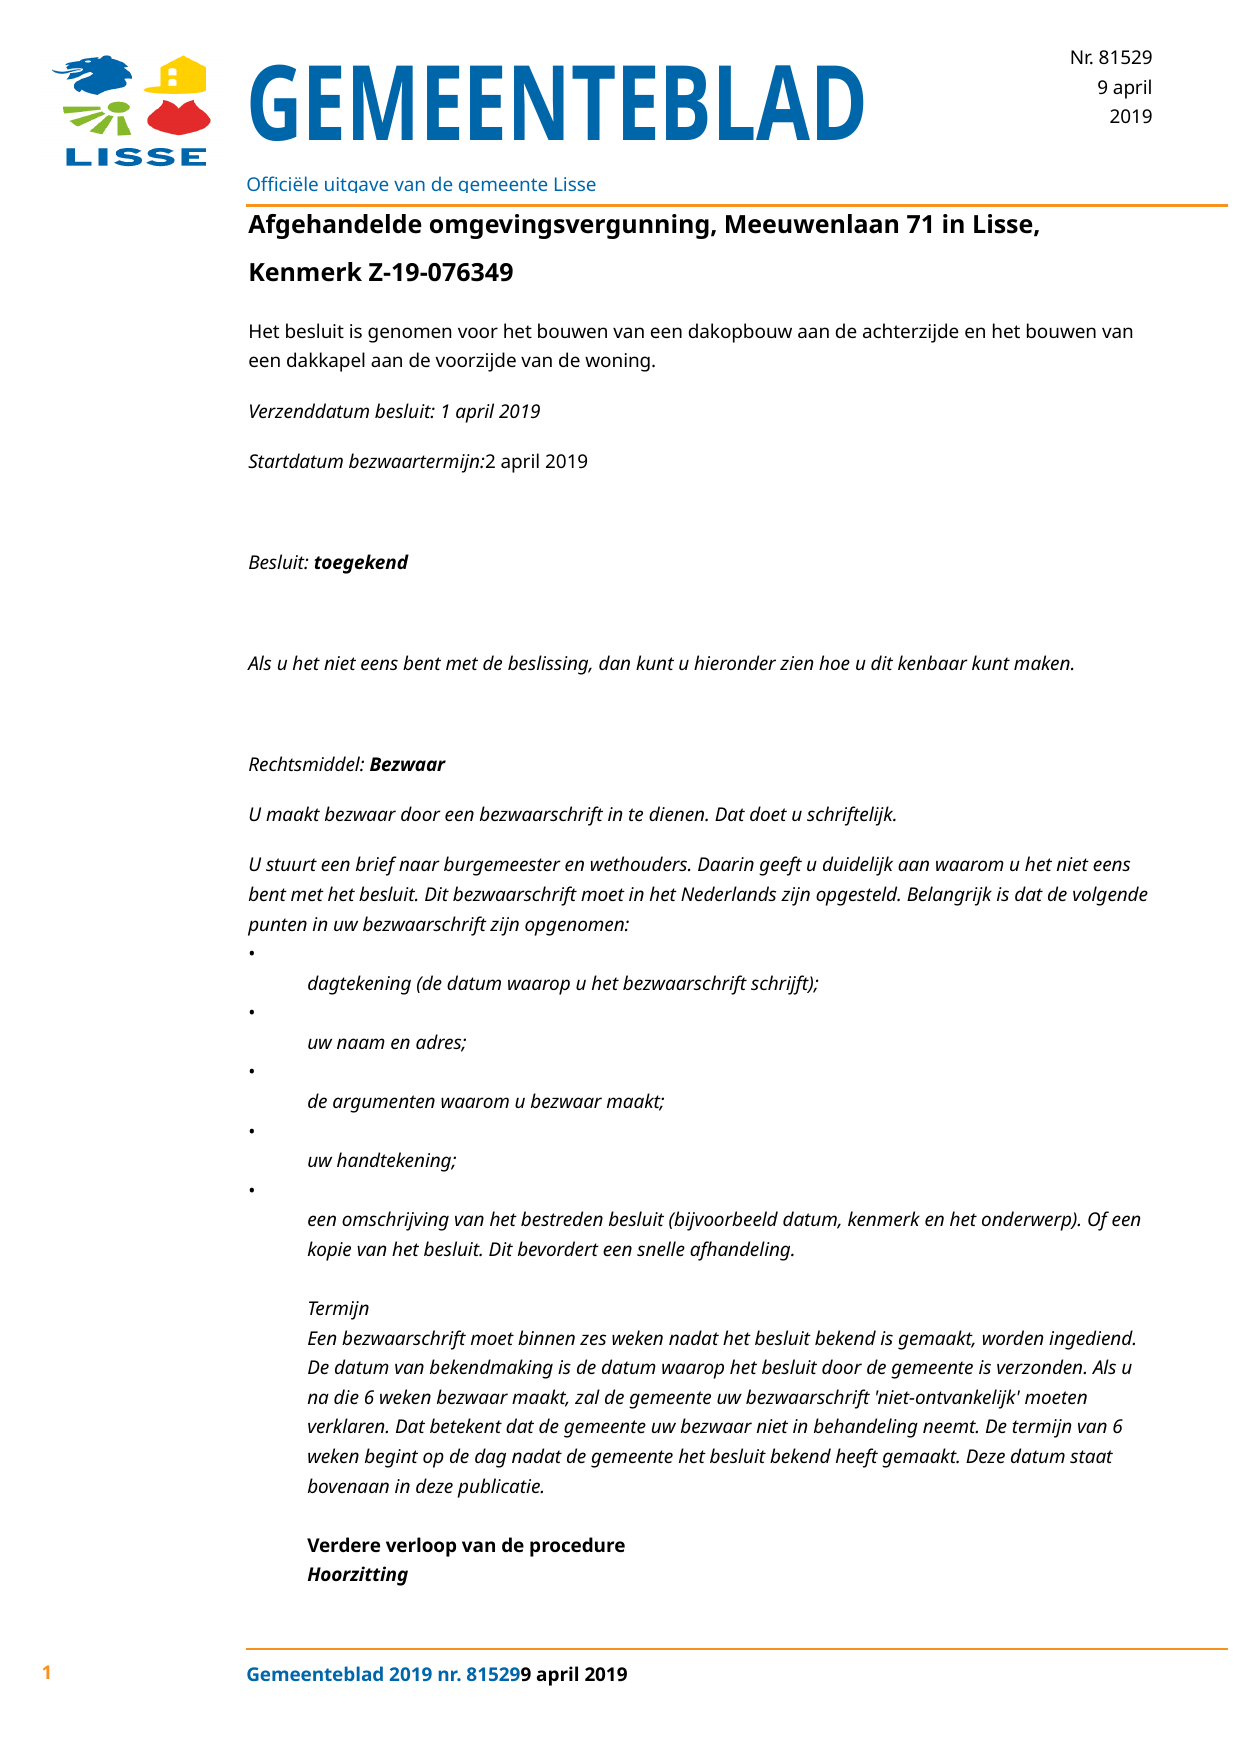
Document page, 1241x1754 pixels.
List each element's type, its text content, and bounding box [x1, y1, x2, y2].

text Afgehandelde omgevingsvergunning, Meeuwenlaan 71 in Lisse, Kenmerk Z-19-076349 [248, 207, 1152, 288]
list uw naam en adres; [248, 1029, 1152, 1055]
text U maakt bezwaar door een bezwaarschrift in te dienen. Dat doet u schriftelijk. [248, 801, 1152, 827]
text Als u het niet eens bent met de beslissing, dan kunt u hieronder zien hoe u dit kenbaar kunt maken. [248, 650, 1152, 676]
text Verzenddatum besluit: 1 april 2019 [248, 398, 1152, 424]
text Het besluit is genomen voor het bouwen van een dakopbouw aan de achterzijde en het bouwen van een dakkapel aan de voorzijde van de woning. [248, 318, 1152, 373]
text U stuurt een brief naar burgemeester en wethouders. Daarin geeft u duidelijk aan waarom u het niet eens bent met het besluit. Dit bezwaarschrift moet in het Nederlands zijn opgesteld. Belangrijk is dat de volgende punten in uw bezwaarschrift zijn opgenomen: [248, 852, 1152, 937]
list Een bezwaarschrift moet binnen zes weken nadat het besluit bekend is gemaakt, worden ingediend. De datum van bekendmaking is de datum waarop het besluit door de gemeente is verzonden. Als u na die 6 weken bezwaar maakt, zal de gemeente uw bezwaarschrift 'niet-ontvankelijk' moeten verklaren. Dat betekent dat de gemeente uw bezwaar niet in behandeling neemt. De termijn van 6 weken begint op de dag nadat de gemeente het besluit bekend heeft gemaakt. Deze datum staat bovenaan in deze publicatie. [248, 1325, 1152, 1499]
text Rechtsmiddel: Bezwaar [248, 751, 1152, 777]
list een omschrijving van het bestreden besluit (bijvoorbeeld datum, kenmerk en het onderwerp). Of een kopie van het besluit. Dit bevordert een snelle afhandeling. [248, 1207, 1152, 1262]
list dagtekening (de datum waarop u het bezwaarschrift schrijft); [248, 970, 1152, 996]
list uw handtekening; [248, 1147, 1152, 1173]
picture [41, 47, 231, 172]
list Termijn [248, 1295, 1152, 1321]
list Verdere verloop van de procedure [248, 1532, 1152, 1558]
list Hoorzitting [248, 1562, 1152, 1587]
list de argumenten waarom u bezwaar maakt; [248, 1088, 1152, 1114]
text Besluit: toegekend [248, 549, 1152, 575]
text Startdatum bezwaartermijn:2 april 2019 [248, 448, 1152, 474]
